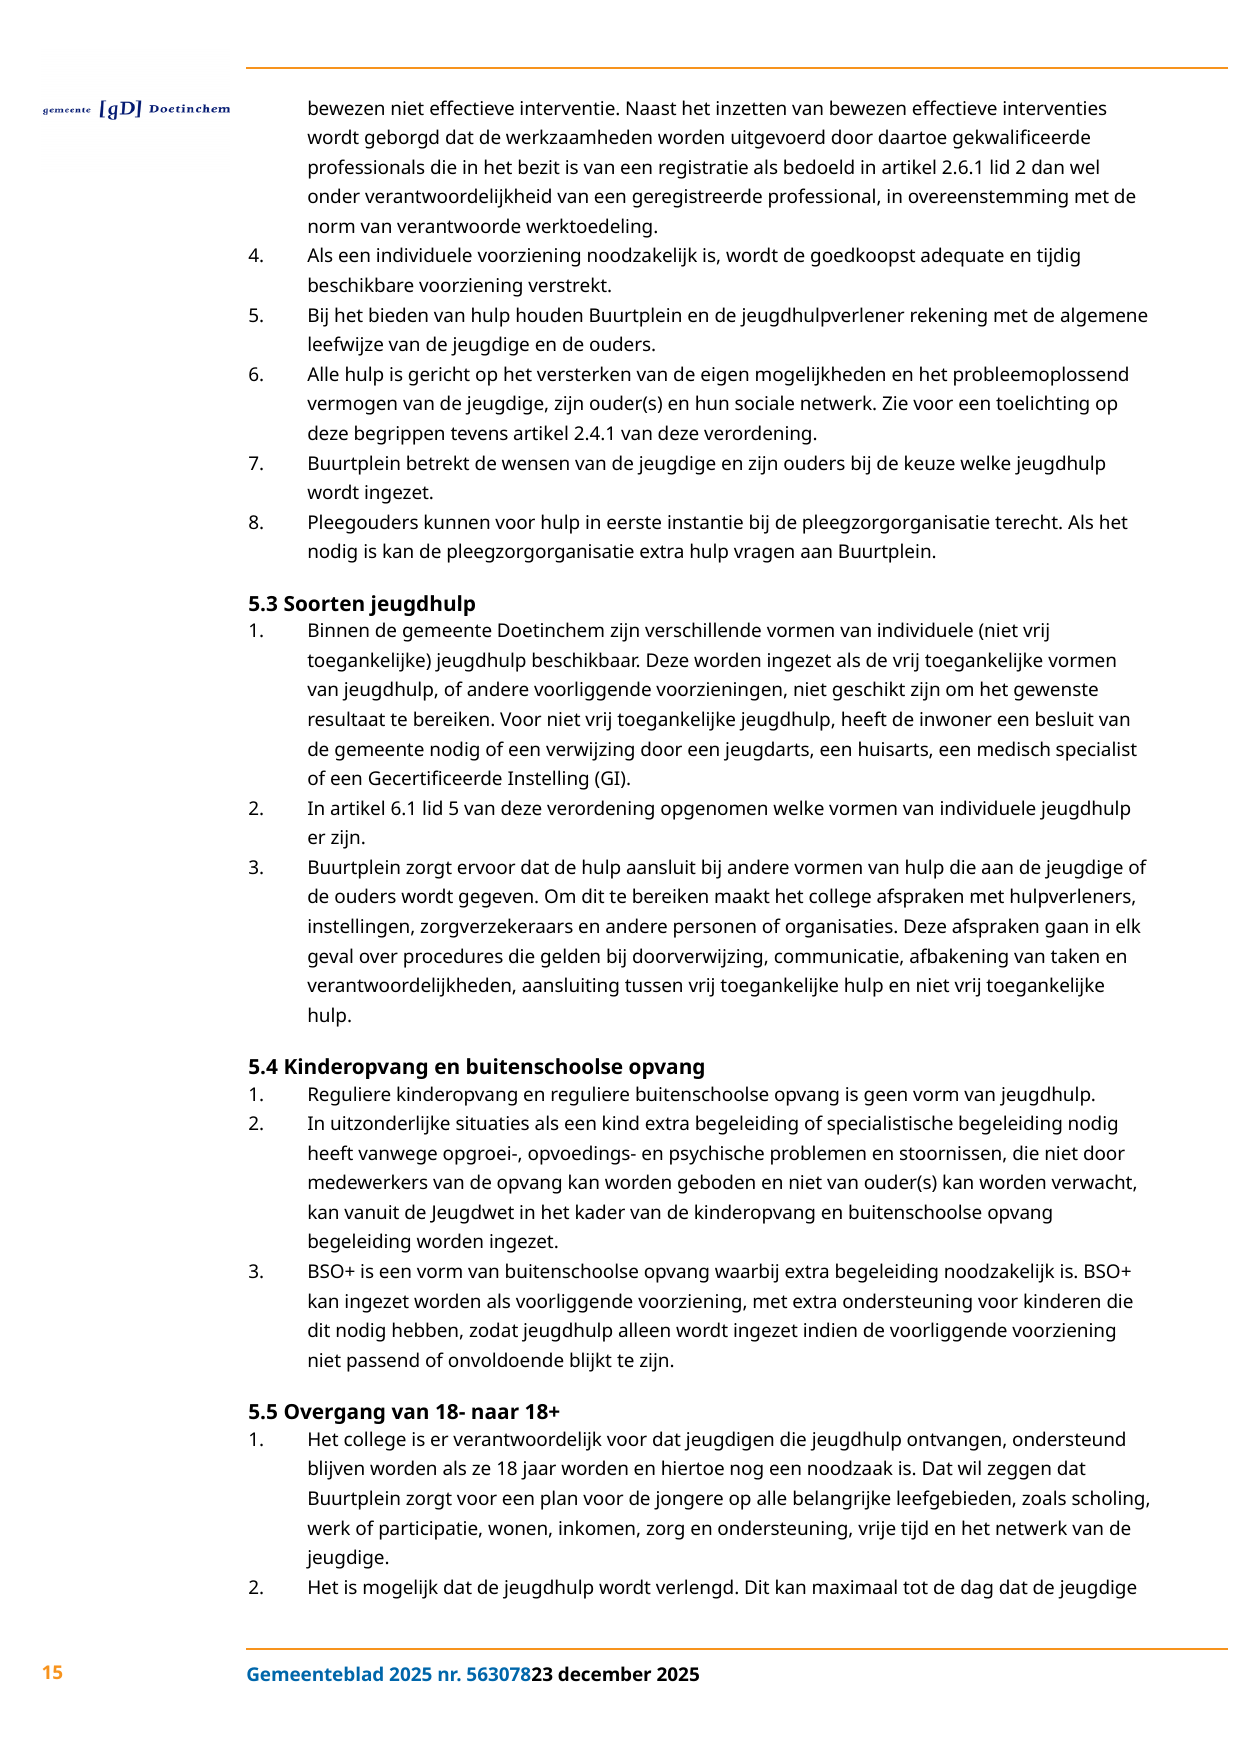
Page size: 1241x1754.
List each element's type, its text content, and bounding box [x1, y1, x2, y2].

list Reguliere kinderopvang en reguliere buitenschoolse opvang is geen vorm van jeugdhulp. [248, 1081, 1152, 1107]
list Buurtplein zorgt ervoor dat de hulp aansluit bij andere vormen van hulp die aan de jeugdige of de ouders wordt gegeven. Om dit te bereiken maakt het college afspraken met hulpverleners, instellingen, zorgverzekeraars en andere personen of organisaties. Deze afspraken gaan in elk geval over procedures die gelden bij doorverwijzing, communicatie, afbakening van taken en verantwoordelijkheden, aansluiting tussen vrij toegankelijke hulp en niet vrij toegankelijke hulp. [248, 854, 1152, 1028]
picture [41, 47, 231, 172]
list In artikel 6.1 lid 5 van deze verordening opgenomen welke vormen van individuele jeugdhulp er zijn. [248, 795, 1152, 850]
list Als een individuele voorziening noodzakelijk is, wordt de goedkoopst adequate en tijdig beschikbare voorziening verstrekt. [248, 243, 1152, 298]
text 5.4 Kinderopvang en buitenschoolse opvang [248, 1052, 1152, 1081]
list Pleegouders kunnen voor hulp in eerste instantie bij de pleegzorgorganisatie terecht. Als het nodig is kan de pleegzorgorganisatie extra hulp vragen aan Buurtplein. [248, 509, 1152, 564]
list Het college is er verantwoordelijk voor dat jeugdigen die jeugdhulp ontvangen, ondersteund blijven worden als ze 18 jaar worden en hiertoe nog een noodzaak is. Dat wil zeggen dat Buurtplein zorgt voor een plan voor de jongere op alle belangrijke leefgebieden, zoals scholing, werk of participatie, wonen, inkomen, zorg en ondersteuning, vrije tijd en het netwerk van de jeugdige. [248, 1426, 1152, 1570]
text 5.5 Overgang van 18- naar 18+ [248, 1397, 1152, 1426]
list Bij het bieden van hulp houden Buurtplein en de jeugdhulpverlener rekening met de algemene leefwijze van de jeugdige en de ouders. [248, 302, 1152, 357]
list Het is mogelijk dat de jeugdhulp wordt verlengd. Dit kan maximaal tot de dag dat de jeugdige [248, 1574, 1152, 1599]
list bewezen niet effectieve interventie. Naast het inzetten van bewezen effectieve interventies wordt geborgd dat de werkzaamheden worden uitgevoerd door daartoe gekwalificeerde professionals die in het bezit is van een registratie als bedoeld in artikel 2.6.1 lid 2 dan wel onder verantwoordelijkheid van een geregistreerde professional, in overeenstemming met de norm van verantwoorde werktoedeling. [248, 95, 1152, 239]
list Binnen de gemeente Doetinchem zijn verschillende vormen van individuele (niet vrij toegankelijke) jeugdhulp beschikbaar. Deze worden ingezet als de vrij toegankelijke vormen van jeugdhulp, of andere voorliggende voorzieningen, niet geschikt zijn om het gewenste resultaat te bereiken. Voor niet vrij toegankelijke jeugdhulp, heeft de inwoner een besluit van de gemeente nodig of een verwijzing door een jeugdarts, een huisarts, een medisch specialist of een Gecertificeerde Instelling (GI). [248, 617, 1152, 791]
text 5.3 Soorten jeugdhulp [248, 589, 1152, 617]
list In uitzonderlijke situaties als een kind extra begeleiding of specialistische begeleiding nodig heeft vanwege opgroei-, opvoedings- en psychische problemen en stoornissen, die niet door medewerkers van de opvang kan worden geboden en niet van ouder(s) kan worden verwacht, kan vanuit de Jeugdwet in het kader van de kinderopvang en buitenschoolse opvang begeleiding worden ingezet. [248, 1110, 1152, 1254]
list BSO+ is een vorm van buitenschoolse opvang waarbij extra begeleiding noodzakelijk is. BSO+ kan ingezet worden als voorliggende voorziening, met extra ondersteuning voor kinderen die dit nodig hebben, zodat jeugdhulp alleen wordt ingezet indien de voorliggende voorziening niet passend of onvoldoende blijkt te zijn. [248, 1258, 1152, 1373]
list Buurtplein betrekt de wensen van de jeugdige en zijn ouders bij de keuze welke jeugdhulp wordt ingezet. [248, 450, 1152, 505]
list Alle hulp is gericht op het versterken van de eigen mogelijkheden en het probleemoplossend vermogen van de jeugdige, zijn ouder(s) en hun sociale netwerk. Zie voor een toelichting op deze begrippen tevens artikel 2.4.1 van deze verordening. [248, 361, 1152, 446]
